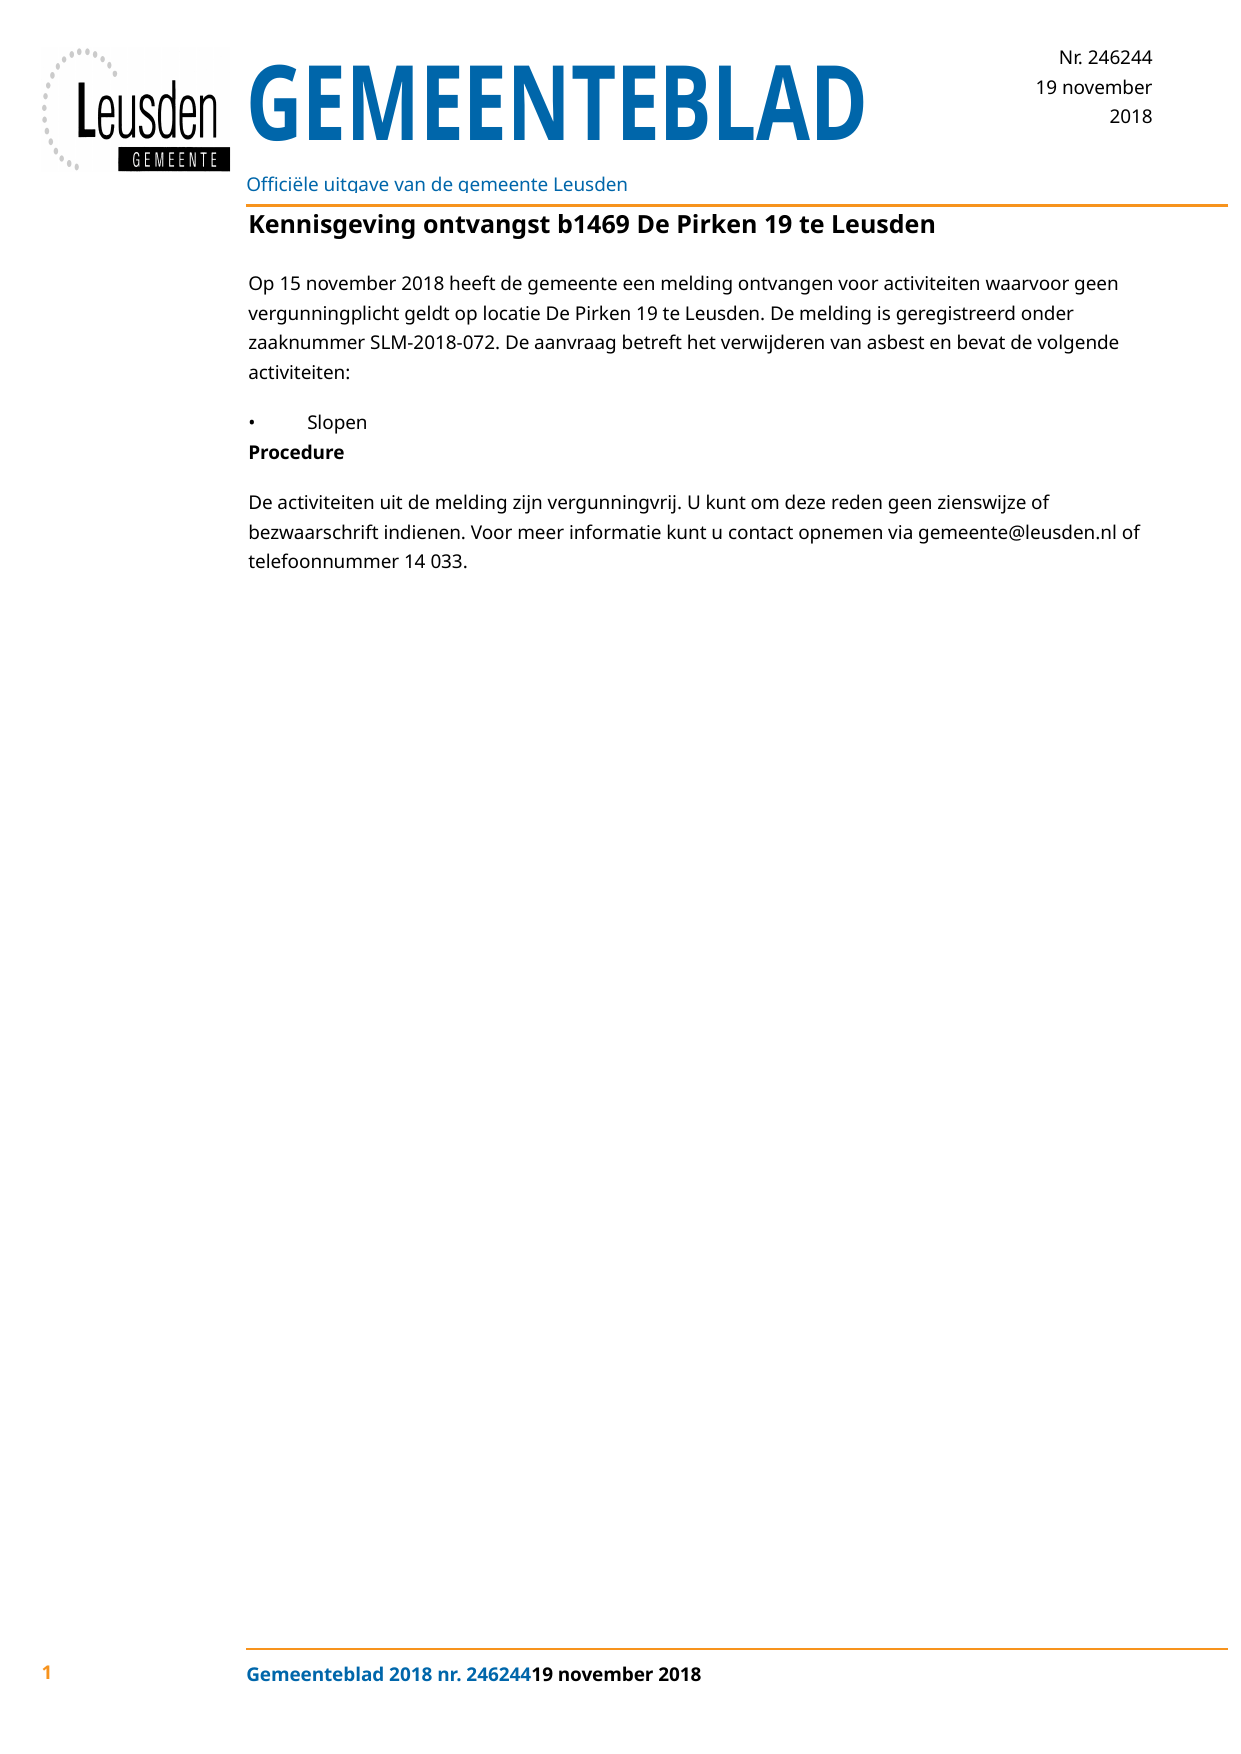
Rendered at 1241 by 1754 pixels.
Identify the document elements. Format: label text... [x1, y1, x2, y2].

list Slopen [248, 409, 1152, 435]
text Op 15 november 2018 heeft de gemeente een melding ontvangen voor activiteiten waarvoor geen vergunningplicht geldt op locatie De Pirken 19 te Leusden. De melding is geregistreerd onder zaaknummer SLM-2018-072. De aanvraag betreft het verwijderen van asbest en bevat de volgende activiteiten: [248, 270, 1152, 385]
text De activiteiten uit de melding zijn vergunningvrij. U kunt om deze reden geen zienswijze of bezwaarschrift indienen. Voor meer informatie kunt u contact opnemen via gemeente@leusden.nl of telefoonnummer 14 033. [248, 489, 1152, 574]
text Kennisgeving ontvangst b1469 De Pirken 19 te Leusden [248, 207, 1152, 241]
picture [41, 47, 231, 172]
text Procedure [248, 439, 1152, 465]
